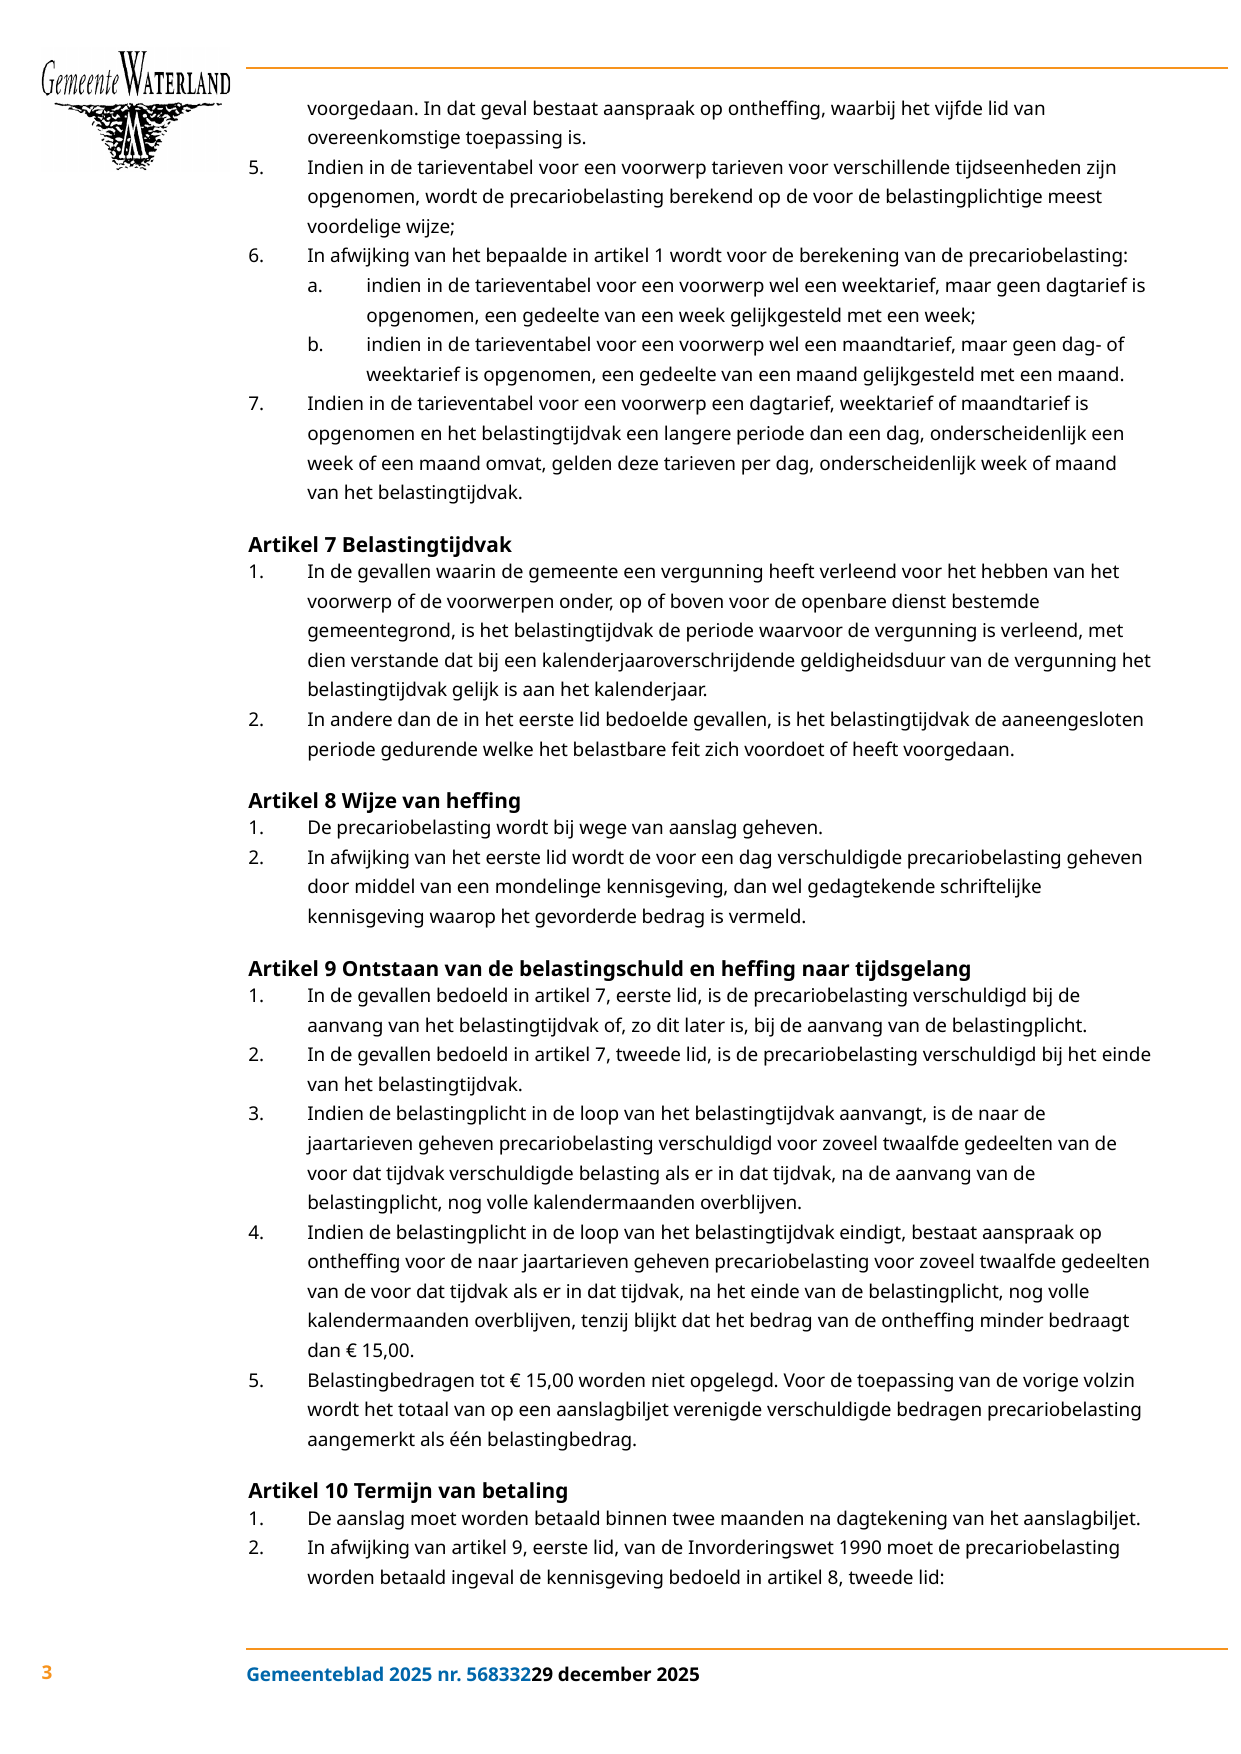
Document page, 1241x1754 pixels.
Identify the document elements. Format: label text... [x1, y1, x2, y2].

list In andere dan de in het eerste lid bedoelde gevallen, is het belastingtijdvak de aaneengesloten periode gedurende welke het belastbare feit zich voordoet of heeft voorgedaan. [248, 706, 1152, 761]
list De aanslag moet worden betaald binnen twee maanden na dagtekening van het aanslagbiljet. [248, 1505, 1152, 1531]
list De precariobelasting wordt bij wege van aanslag geheven. [248, 814, 1152, 840]
list In de gevallen waarin de gemeente een vergunning heeft verleend voor het hebben van het voorwerp of de voorwerpen onder, op of boven voor de openbare dienst bestemde gemeentegrond, is het belastingtijdvak de periode waarvoor de vergunning is verleend, met dien verstande dat bij een kalenderjaaroverschrijdende geldigheidsduur van de vergunning het belastingtijdvak gelijk is aan het kalenderjaar. [248, 558, 1152, 702]
list Indien in de tarieventabel voor een voorwerp tarieven voor verschillende tijdseenheden zijn opgenomen, wordt de precariobelasting berekend op de voor de belastingplichtige meest voordelige wijze; [248, 154, 1152, 239]
list indien in de tarieventabel voor een voorwerp wel een weektarief, maar geen dagtarief is opgenomen, een gedeelte van een week gelijkgesteld met een week; [307, 272, 1152, 328]
list In afwijking van het eerste lid wordt de voor een dag verschuldigde precariobelasting geheven door middel van een mondelinge kennisgeving, dan wel gedagtekende schriftelijke kennisgeving waarop het gevorderde bedrag is vermeld. [248, 844, 1152, 929]
list In de gevallen bedoeld in artikel 7, eerste lid, is de precariobelasting verschuldigd bij de aanvang van het belastingtijdvak of, zo dit later is, bij de aanvang van de belastingplicht. [248, 982, 1152, 1037]
list In afwijking van artikel 9, eerste lid, van de Invorderingswet 1990 moet de precariobelasting worden betaald ingeval de kennisgeving bedoeld in artikel 8, tweede lid: [248, 1534, 1152, 1590]
list indien in de tarieventabel voor een voorwerp wel een maandtarief, maar geen dag- of weektarief is opgenomen, een gedeelte van een maand gelijkgesteld met een maand. [307, 331, 1152, 387]
list Indien de belastingplicht in de loop van het belastingtijdvak eindigt, bestaat aanspraak op ontheffing voor de naar jaartarieven geheven precariobelasting voor zoveel twaalfde gedeelten van de voor dat tijdvak als er in dat tijdvak, na het einde van de belastingplicht, nog volle kalendermaanden overblijven, tenzij blijkt dat het bedrag van de ontheffing minder bedraagt dan € 15,00. [248, 1219, 1152, 1363]
list In afwijking van het bepaalde in artikel 1 wordt voor de berekening van de precariobelasting: [248, 243, 1152, 268]
text Artikel 7 Belastingtijdvak [248, 530, 1152, 558]
list Belastingbedragen tot € 15,00 worden niet opgelegd. Voor de toepassing van de vorige volzin wordt het totaal van op een aanslagbiljet verenigde verschuldigde bedragen precariobelasting aangemerkt als één belastingbedrag. [248, 1367, 1152, 1452]
picture [41, 47, 231, 172]
text Artikel 8 Wijze van heffing [248, 786, 1152, 814]
text Artikel 10 Termijn van betaling [248, 1476, 1152, 1505]
list voorgedaan. In dat geval bestaat aanspraak op ontheffing, waarbij het vijfde lid van overeenkomstige toepassing is. [248, 95, 1152, 150]
list Indien in de tarieventabel voor een voorwerp een dagtarief, weektarief of maandtarief is opgenomen en het belastingtijdvak een langere periode dan een dag, onderscheidenlijk een week of een maand omvat, gelden deze tarieven per dag, onderscheidenlijk week of maand van het belastingtijdvak. [248, 391, 1152, 505]
list Indien de belastingplicht in de loop van het belastingtijdvak aanvangt, is de naar de jaartarieven geheven precariobelasting verschuldigd voor zoveel twaalfde gedeelten van de voor dat tijdvak verschuldigde belasting als er in dat tijdvak, na de aanvang van de belastingplicht, nog volle kalendermaanden overblijven. [248, 1101, 1152, 1215]
list In de gevallen bedoeld in artikel 7, tweede lid, is de precariobelasting verschuldigd bij het einde van het belastingtijdvak. [248, 1041, 1152, 1097]
text Artikel 9 Ontstaan van de belastingschuld en heffing naar tijdsgelang [248, 954, 1152, 982]
